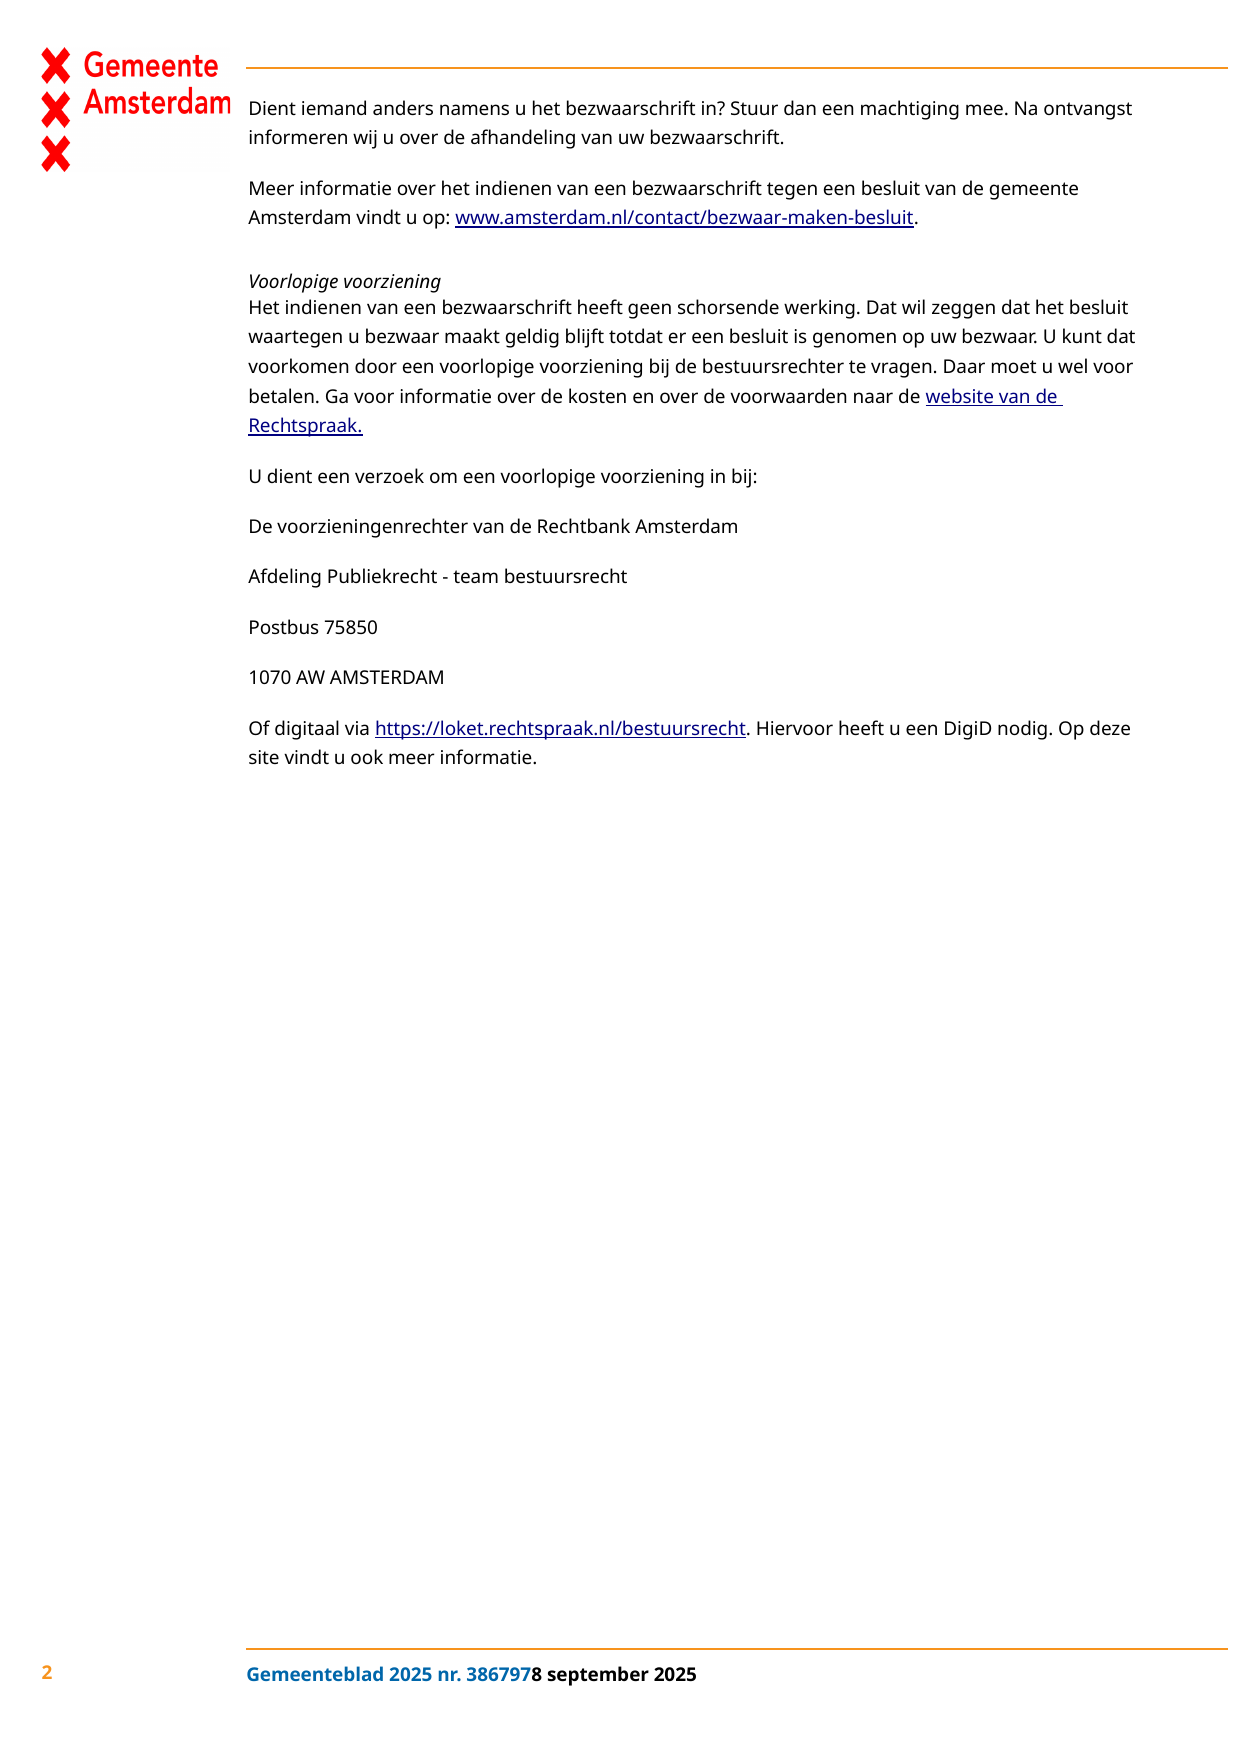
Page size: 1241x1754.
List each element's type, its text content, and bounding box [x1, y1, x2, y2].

text U dient een verzoek om een voorlopige voorziening in bij: [248, 463, 1152, 488]
picture [41, 47, 231, 172]
text Postbus 75850 [248, 614, 1152, 640]
text Dient iemand anders namens u het bezwaarschrift in? Stuur dan een machtiging mee. Na ontvangst informeren wij u over de afhandeling van uw bezwaarschrift. [248, 95, 1152, 150]
text Voorlopige voorziening [248, 268, 1152, 294]
text 1070 AW AMSTERDAM [248, 664, 1152, 690]
text Of digitaal via https://loket.rechtspraak.nl/bestuursrecht. Hiervoor heeft u een DigiD nodig. Op deze site vindt u ook meer informatie. [248, 715, 1152, 770]
text Het indienen van een bezwaarschrift heeft geen schorsende werking. Dat wil zeggen dat het besluit waartegen u bezwaar maakt geldig blijft totdat er een besluit is genomen op uw bezwaar. U kunt dat voorkomen door een voorlopige voorziening bij de bestuursrechter te vragen. Daar moet u wel voor betalen. Ga voor informatie over de kosten en over de voorwaarden naar de website van de Rechtspraak. [248, 294, 1152, 438]
text De voorzieningenrechter van de Rechtbank Amsterdam [248, 513, 1152, 539]
text Afdeling Publiekrecht - team bestuursrecht [248, 564, 1152, 589]
text Meer informatie over het indienen van een bezwaarschrift tegen een besluit van de gemeente Amsterdam vindt u op: www.amsterdam.nl/contact/bezwaar-maken-besluit. [248, 175, 1152, 230]
